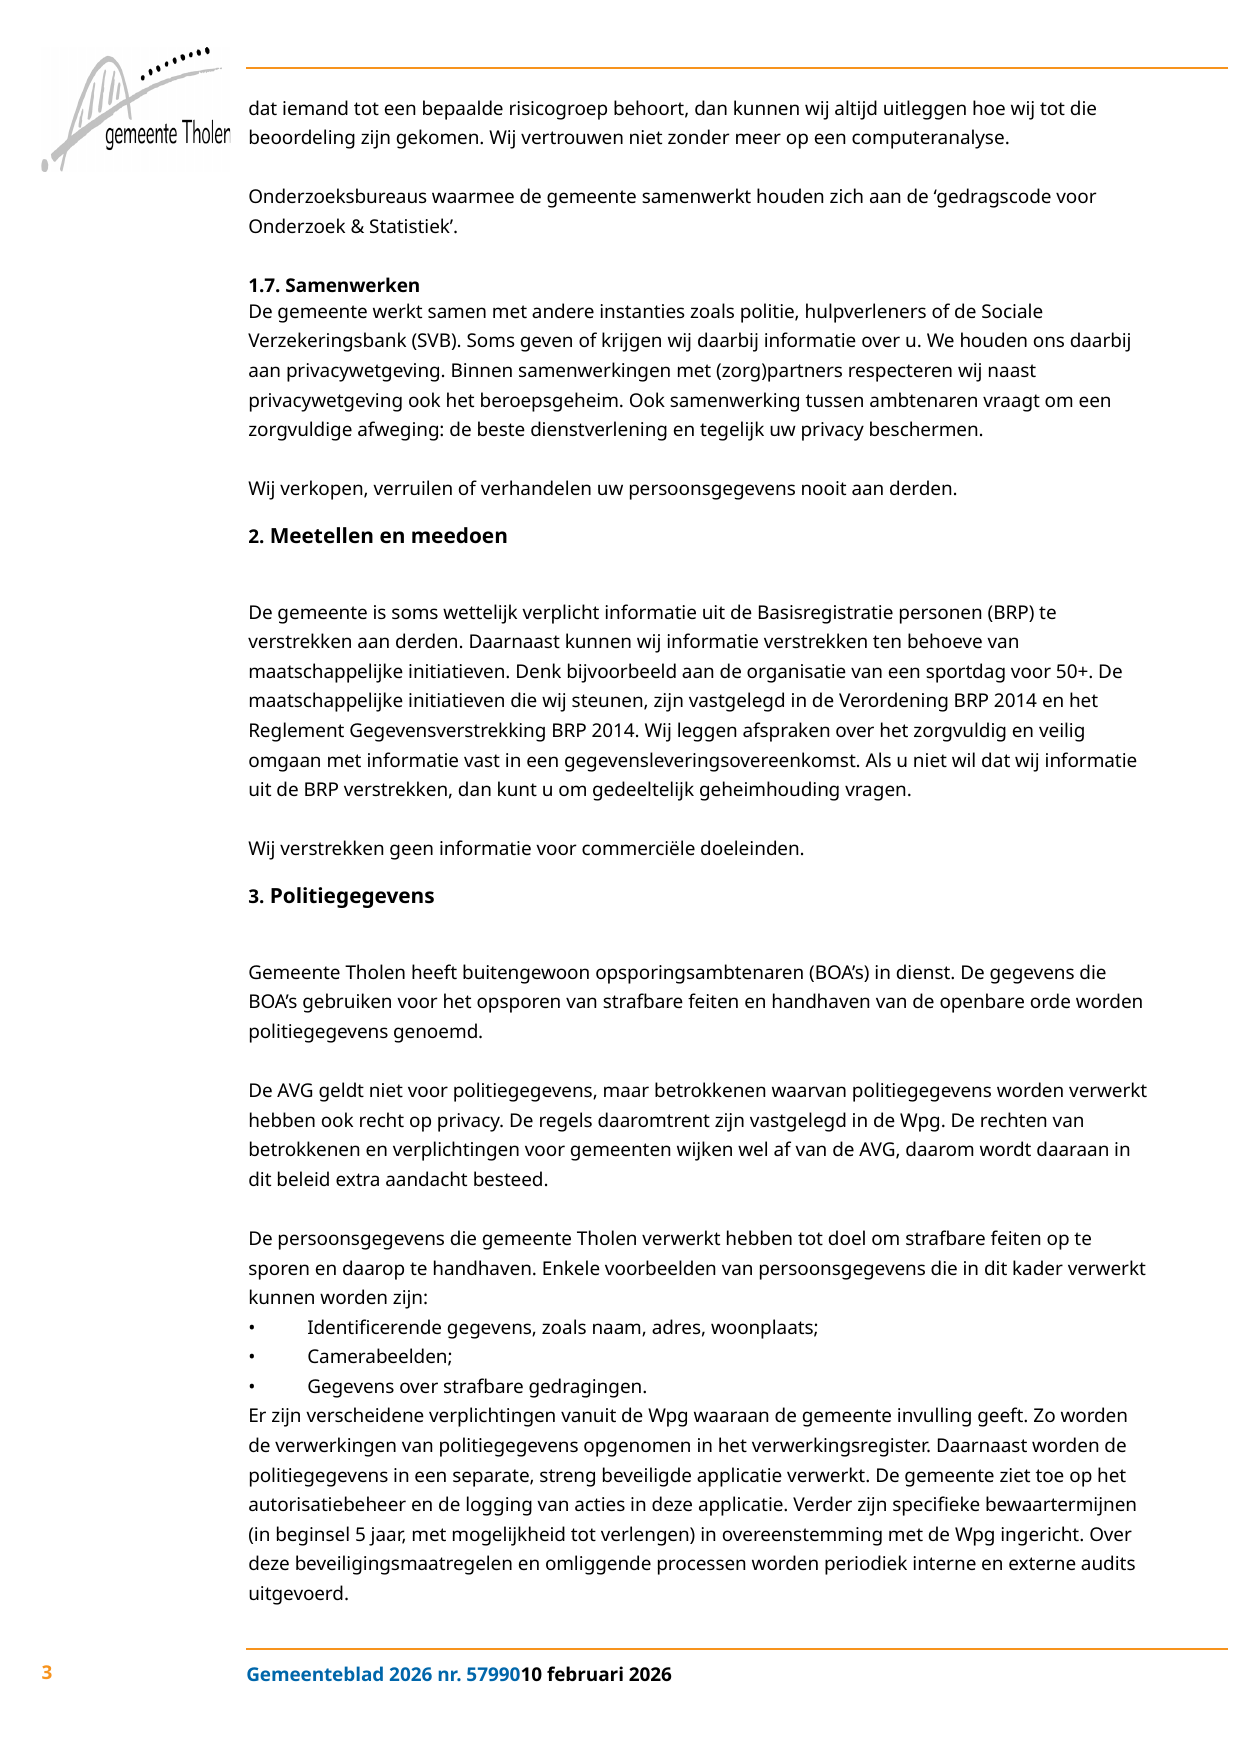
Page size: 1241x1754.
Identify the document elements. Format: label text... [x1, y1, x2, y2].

text De AVG geldt niet voor politiegegevens, maar betrokkenen waarvan politiegegevens worden verwerkt hebben ook recht op privacy. De regels daaromtrent zijn vastgelegd in de Wpg. De rechten van betrokkenen en verplichtingen voor gemeenten wijken wel af van de AVG, daarom wordt daaraan in dit beleid extra aandacht besteed. [248, 1077, 1152, 1192]
picture [41, 47, 231, 172]
text De gemeente werkt samen met andere instanties zoals politie, hulpverleners of de Sociale Verzekeringsbank (SVB). Soms geven of krijgen wij daarbij informatie over u. We houden ons daarbij aan privacywetgeving. Binnen samenwerkingen met (zorg)partners respecteren wij naast privacywetgeving ook het beroepsgeheim. Ook samenwerking tussen ambtenaren vraagt om een zorgvuldige afweging: de beste dienstverlening en tegelijk uw privacy beschermen. [248, 298, 1152, 442]
list Identificerende gegevens, zoals naam, adres, woonplaats; [248, 1314, 1152, 1339]
text 2. Meetellen en meedoen [248, 521, 1152, 549]
list Gegevens over strafbare gedragingen. [248, 1373, 1152, 1399]
text Wij verstrekken geen informatie voor commerciële doeleinden. [248, 836, 1152, 861]
text Wij verkopen, verruilen of verhandelen uw persoonsgegevens nooit aan derden. [248, 476, 1152, 501]
list Camerabeelden; [248, 1343, 1152, 1369]
text De gemeente is soms wettelijk verplicht informatie uit de Basisregistratie personen (BRP) te verstrekken aan derden. Daarnaast kunnen wij informatie verstrekken ten behoeve van maatschappelijke initiatieven. Denk bijvoorbeeld aan de organisatie van een sportdag voor 50+. De maatschappelijke initiatieven die wij steunen, zijn vastgelegd in de Verordening BRP 2014 en het Reglement Gegevensverstrekking BRP 2014. Wij leggen afspraken over het zorgvuldig en veilig omgaan met informatie vast in een gegevensleveringsovereenkomst. Als u niet wil dat wij informatie uit de BRP verstrekken, dan kunt u om gedeeltelijk geheimhouding vragen. [248, 599, 1152, 802]
text 1.7. Samenwerken [248, 272, 1152, 298]
text Er zijn verscheidene verplichtingen vanuit de Wpg waaraan de gemeente invulling geeft. Zo worden de verwerkingen van politiegegevens opgenomen in het verwerkingsregister. Daarnaast worden de politiegegevens in een separate, streng beveiligde applicatie verwerkt. De gemeente ziet toe op het autorisatiebeheer en de logging van acties in deze applicatie. Verder zijn specifieke bewaartermijnen (in beginsel 5 jaar, met mogelijkheid tot verlengen) in overeenstemming met de Wpg ingericht. Over deze beveiligingsmaatregelen en omliggende processen worden periodiek interne en externe audits uitgevoerd. [248, 1403, 1152, 1606]
text dat iemand tot een bepaalde risicogroep behoort, dan kunnen wij altijd uitleggen hoe wij tot die beoordeling zijn gekomen. Wij vertrouwen niet zonder meer op een computeranalyse. [248, 95, 1152, 150]
text Onderzoeksbureaus waarmee de gemeente samenwerkt houden zich aan de ‘gedragscode voor Onderzoek & Statistiek’. [248, 183, 1152, 239]
text De persoonsgegevens die gemeente Tholen verwerkt hebben tot doel om strafbare feiten op te sporen en daarop te handhaven. Enkele voorbeelden van persoonsgegevens die in dit kader verwerkt kunnen worden zijn: [248, 1225, 1152, 1310]
text Gemeente Tholen heeft buitengewoon opsporingsambtenaren (BOA’s) in dienst. De gegevens die BOA’s gebruiken voor het opsporen van strafbare feiten en handhaven van de openbare orde worden politiegegevens genoemd. [248, 959, 1152, 1044]
text 3. Politiegegevens [248, 881, 1152, 909]
